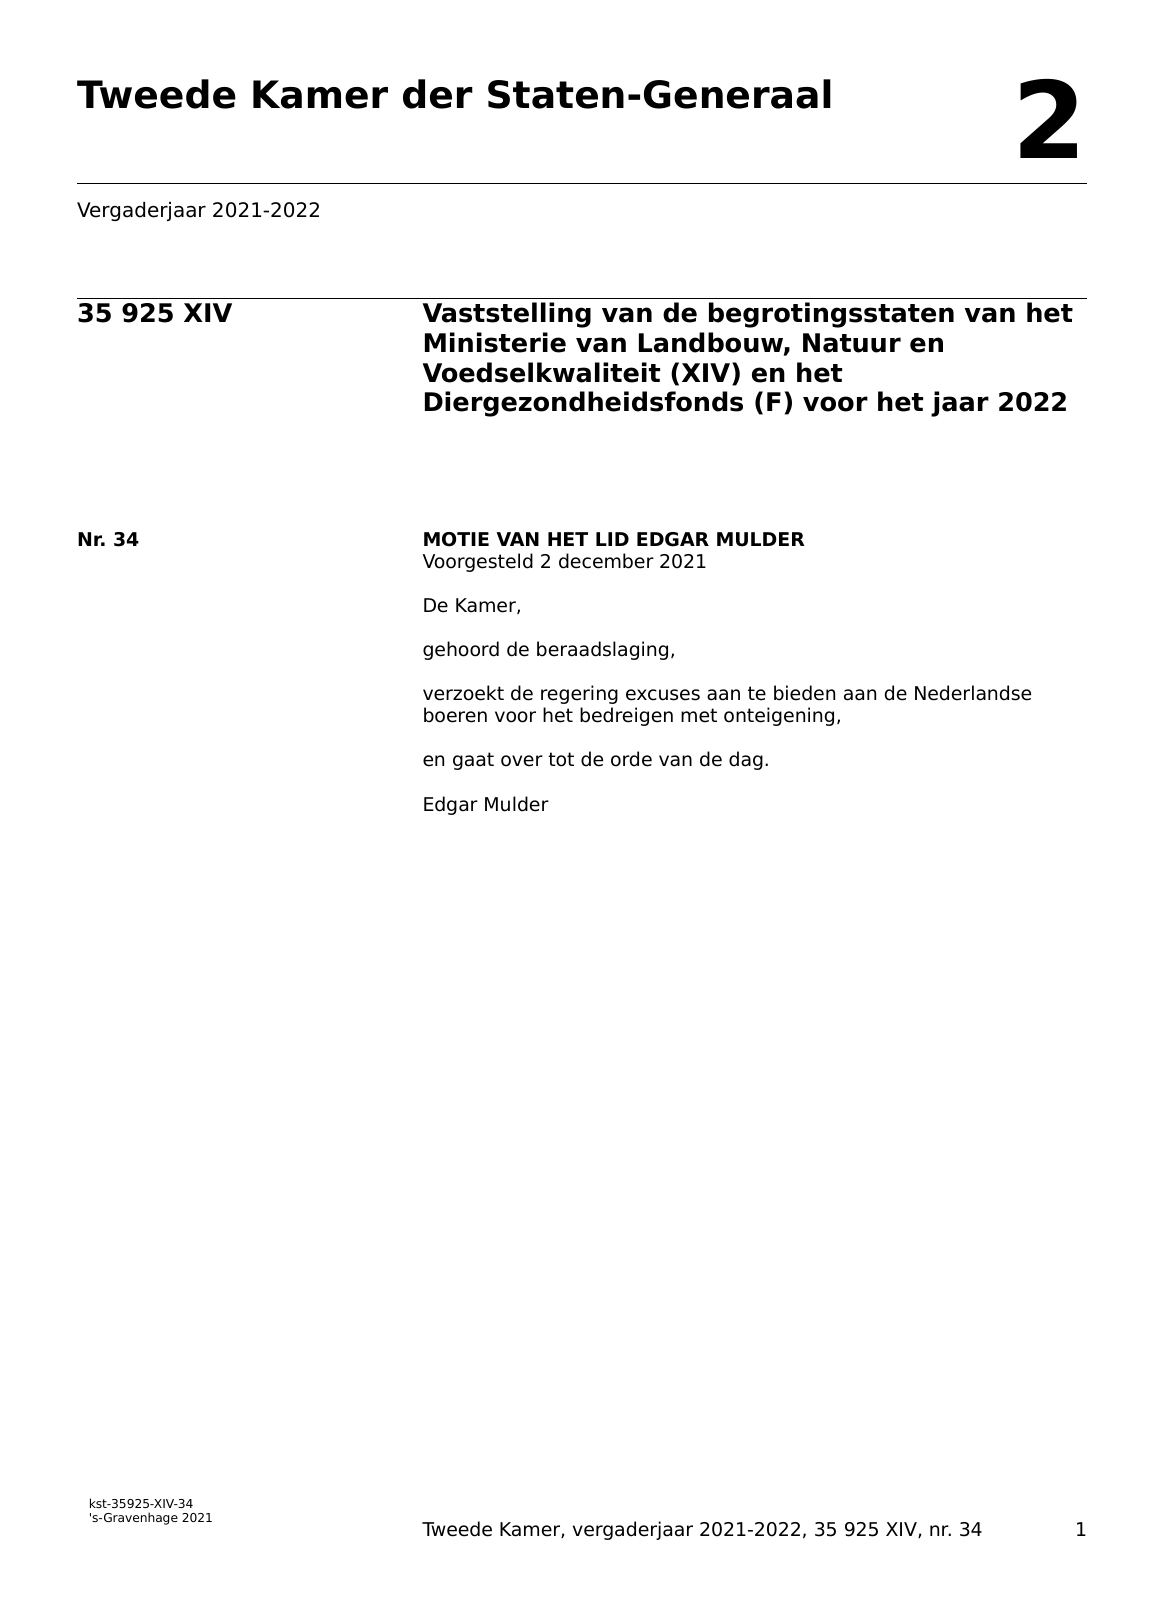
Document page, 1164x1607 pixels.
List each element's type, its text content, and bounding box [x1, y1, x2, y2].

table_header Tweede Kamer der Staten-Generaal [77, 59, 886, 183]
text en gaat over tot de orde van de dag. [422, 749, 1087, 771]
text Edgar Mulder [422, 793, 1087, 816]
text De Kamer, [422, 595, 1087, 617]
table_header 2 [886, 59, 1087, 183]
text Voorgesteld 2 december 2021 [422, 551, 1087, 573]
subtitle Nr. 34 MOTIE VAN HET LID EDGAR MULDER [77, 529, 1087, 551]
text gehoord de beraadslaging, [422, 639, 1087, 661]
text verzoekt de regering excuses aan te bieden aan de Nederlandse boeren voor het bedreigen met onteigening, [422, 683, 1087, 727]
text kst-35925-XIV-34 [88, 1497, 323, 1511]
text 's-Gravenhage 2021 [88, 1511, 323, 1525]
subtitle 35 925 XIV Vaststelling van de begrotingsstaten van het Ministerie van Landbouw, Natuur en Voedselkwaliteit (XIV) en het Diergezondheidsfonds (F) voor het jaar 2022 [77, 299, 1087, 418]
table_cell Vergaderjaar 2021-2022 [77, 184, 1087, 298]
